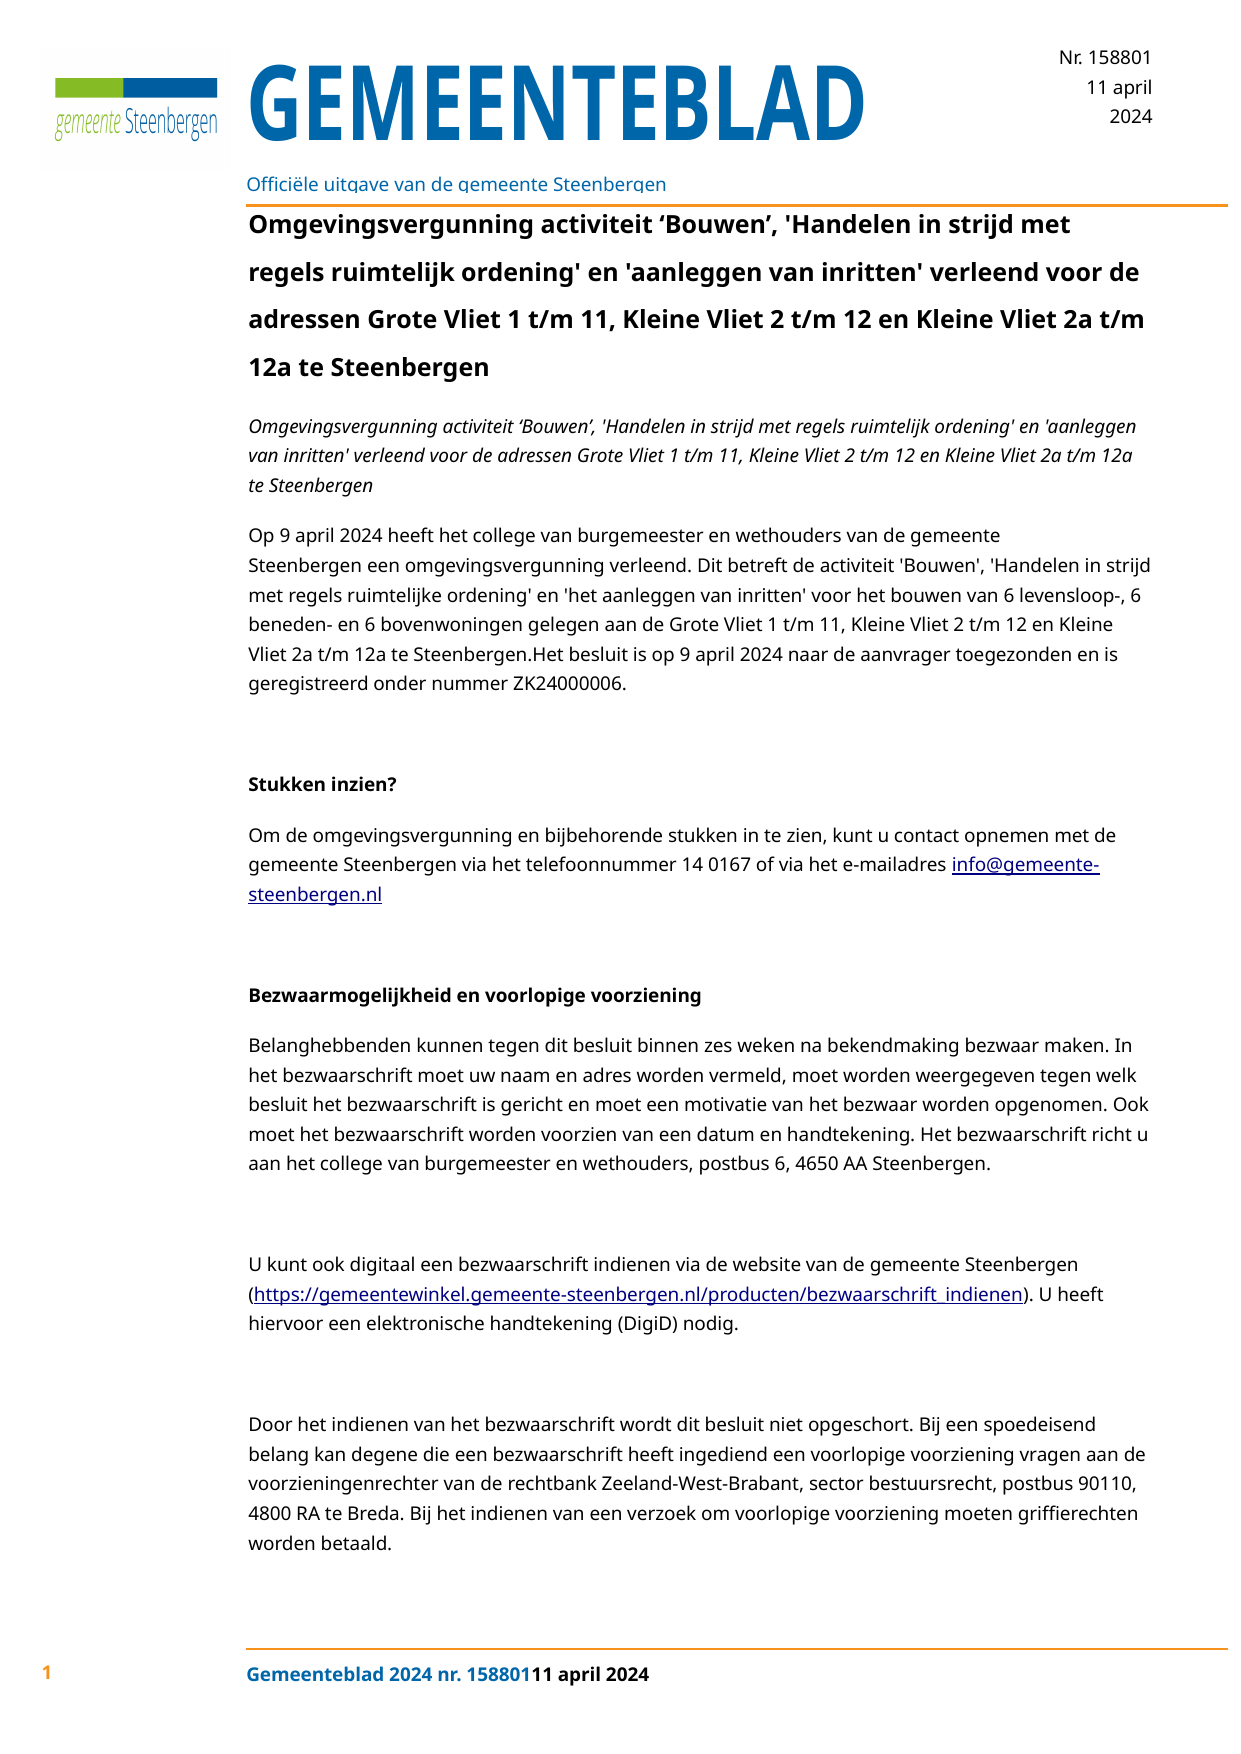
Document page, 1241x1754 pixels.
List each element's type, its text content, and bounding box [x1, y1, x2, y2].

text Bezwaarmogelijkheid en voorlopige voorziening [248, 982, 1152, 1008]
picture [41, 47, 231, 172]
text Omgevingsvergunning activiteit ‘Bouwen’, 'Handelen in strijd met regels ruimtelijk ordening' en 'aanleggen van inritten' verleend voor de adressen Grote Vliet 1 t/m 11, Kleine Vliet 2 t/m 12 en Kleine Vliet 2a t/m 12a te Steenbergen [248, 413, 1152, 498]
text Belanghebbenden kunnen tegen dit besluit binnen zes weken na bekendmaking bezwaar maken. In het bezwaarschrift moet uw naam en adres worden vermeld, moet worden weergegeven tegen welk besluit het bezwaarschrift is gericht en moet een motivatie van het bezwaar worden opgenomen. Ook moet het bezwaarschrift worden voorzien van een datum en handtekening. Het bezwaarschrift richt u aan het college van burgemeester en wethouders, postbus 6, 4650 AA Steenbergen. [248, 1032, 1152, 1176]
text Om de omgevingsvergunning en bijbehorende stukken in te zien, kunt u contact opnemen met de gemeente Steenbergen via het telefoonnummer 14 0167 of via het e-mailadres info@gemeente-steenbergen.nl [248, 822, 1152, 907]
text U kunt ook digitaal een bezwaarschrift indienen via de website van de gemeente Steenbergen (https://gemeentewinkel.gemeente-steenbergen.nl/producten/bezwaarschrift_indienen). U heeft hiervoor een elektronische handtekening (DigiD) nodig. [248, 1251, 1152, 1336]
text Door het indienen van het bezwaarschrift wordt dit besluit niet opgeschort. Bij een spoedeisend belang kan degene die een bezwaarschrift heeft ingediend een voorlopige voorziening vragen aan de voorzieningenrechter van de rechtbank Zeeland-West-Brabant, sector bestuursrecht, postbus 90110, 4800 RA te Breda. Bij het indienen van een verzoek om voorlopige voorziening moeten griffierechten worden betaald. [248, 1411, 1152, 1556]
text Omgevingsvergunning activiteit ‘Bouwen’, 'Handelen in strijd met regels ruimtelijk ordening' en 'aanleggen van inritten' verleend voor de adressen Grote Vliet 1 t/m 11, Kleine Vliet 2 t/m 12 en Kleine Vliet 2a t/m 12a te Steenbergen [248, 207, 1152, 384]
text Stukken inzien? [248, 771, 1152, 797]
text Op 9 april 2024 heeft het college van burgemeester en wethouders van de gemeente Steenbergen een omgevingsvergunning verleend. Dit betreft de activiteit 'Bouwen', 'Handelen in strijd met regels ruimtelijke ordening' en 'het aanleggen van inritten' voor het bouwen van 6 levensloop-, 6 beneden- en 6 bovenwoningen gelegen aan de Grote Vliet 1 t/m 11, Kleine Vliet 2 t/m 12 en Kleine Vliet 2a t/m 12a te Steenbergen.Het besluit is op 9 april 2024 naar de aanvrager toegezonden en is geregistreerd onder nummer ZK24000006. [248, 523, 1152, 696]
